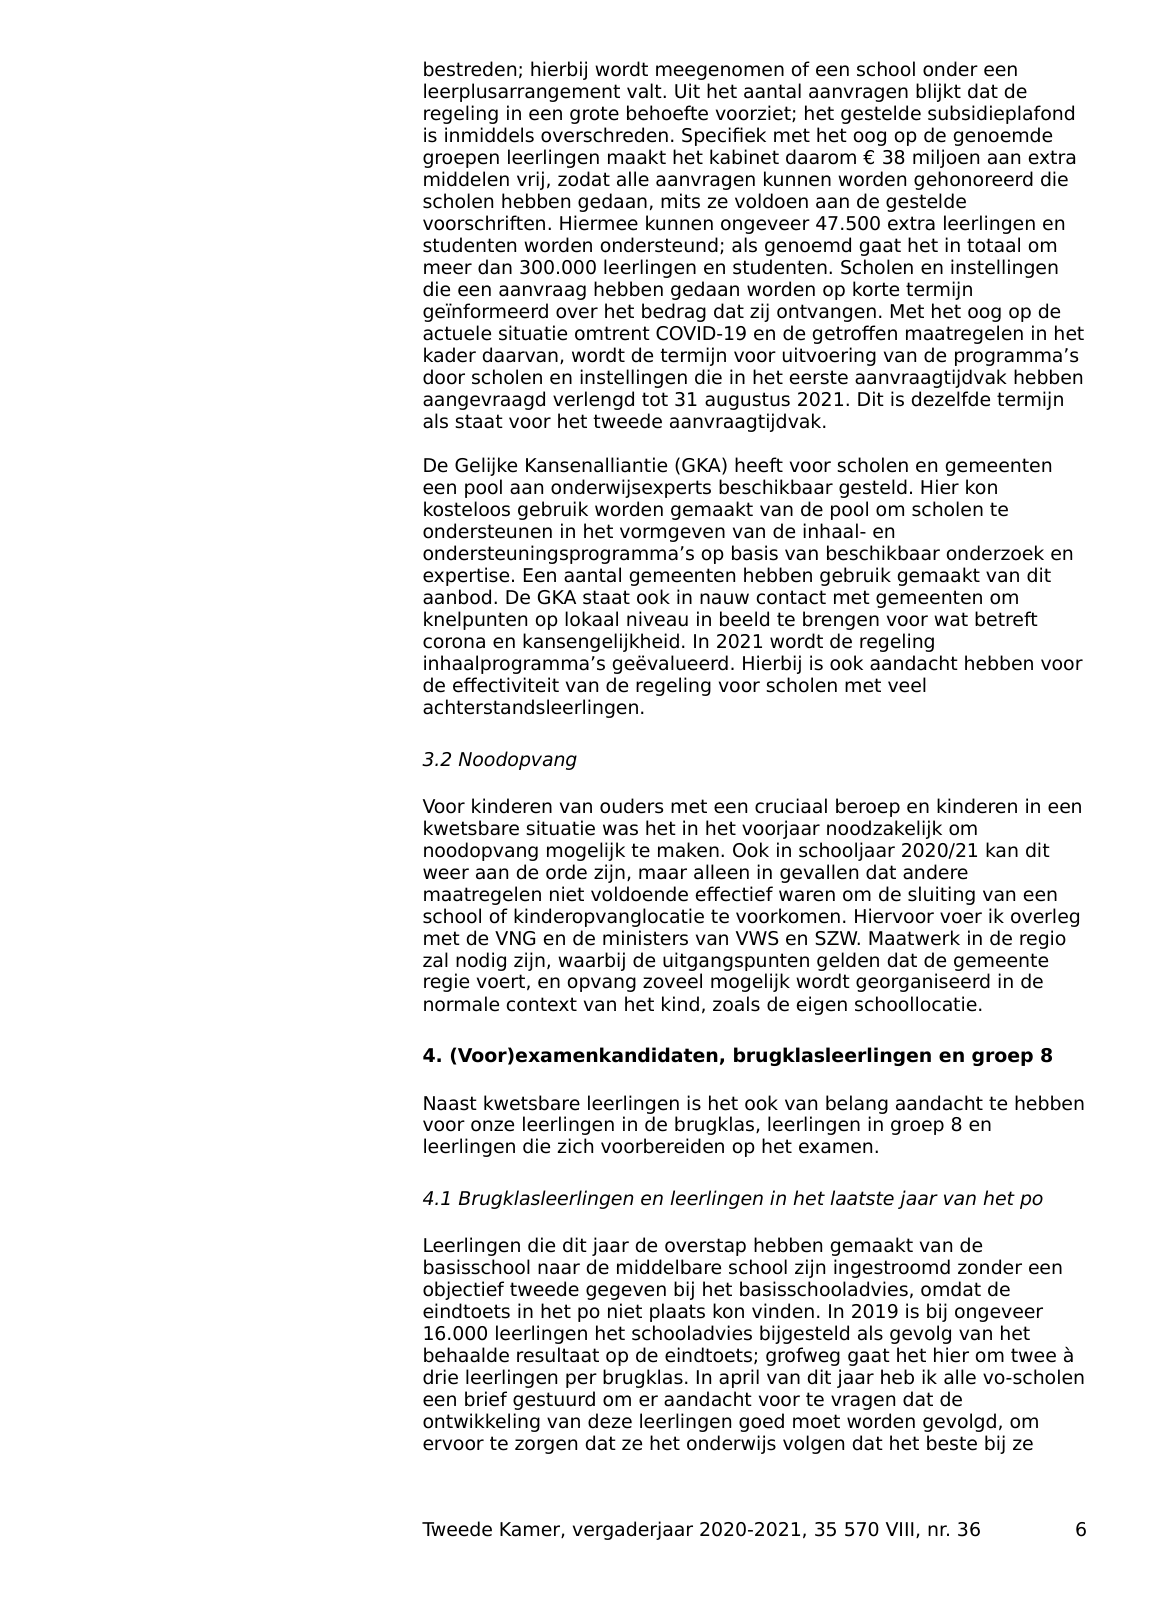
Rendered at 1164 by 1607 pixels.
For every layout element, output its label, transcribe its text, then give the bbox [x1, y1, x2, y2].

subtitle 4.1 Brugklasleerlingen en leerlingen in het laatste jaar van het po [422, 1188, 1087, 1210]
subtitle 4. (Voor)examenkandidaten, brugklasleerlingen en groep 8 [422, 1045, 1087, 1067]
text Voor kinderen van ouders met een cruciaal beroep en kinderen in een kwetsbare situatie was het in het voorjaar noodzakelijk om noodopvang mogelijk te maken. Ook in schooljaar 2020/21 kan dit weer aan de orde zijn, maar alleen in gevallen dat andere maatregelen niet voldoende effectief waren om de sluiting van een school of kinderopvanglocatie te voorkomen. Hiervoor voer ik overleg met de VNG en de ministers van VWS en SZW. Maatwerk in de regio zal nodig zijn, waarbij de uitgangspunten gelden dat de gemeente regie voert, en opvang zoveel mogelijk wordt georganiseerd in de normale context van het kind, zoals de eigen schoollocatie. [422, 796, 1087, 1015]
text Leerlingen die dit jaar de overstap hebben gemaakt van de basisschool naar de middelbare school zijn ingestroomd zonder een objectief tweede gegeven bij het basisschooladvies, omdat de eindtoets in het po niet plaats kon vinden. In 2019 is bij ongeveer 16.000 leerlingen het schooladvies bijgesteld als gevolg van het behaalde resultaat op de eindtoets; grofweg gaat het hier om twee à drie leerlingen per brugklas. In april van dit jaar heb ik alle vo-scholen een brief gestuurd om er aandacht voor te vragen dat de ontwikkeling van deze leerlingen goed moet worden gevolgd, om ervoor te zorgen dat ze het onderwijs volgen dat het beste bij ze [422, 1235, 1087, 1455]
text bestreden; hierbij wordt meegenomen of een school onder een leerplusarrangement valt. Uit het aantal aanvragen blijkt dat de regeling in een grote behoefte voorziet; het gestelde subsidieplafond is inmiddels overschreden. Specifiek met het oog op de genoemde groepen leerlingen maakt het kabinet daarom € 38 miljoen aan extra middelen vrij, zodat alle aanvragen kunnen worden gehonoreerd die scholen hebben gedaan, mits ze voldoen aan de gestelde voorschriften. Hiermee kunnen ongeveer 47.500 extra leerlingen en studenten worden ondersteund; als genoemd gaat het in totaal om meer dan 300.000 leerlingen en studenten. Scholen en instellingen die een aanvraag hebben gedaan worden op korte termijn geïnformeerd over het bedrag dat zij ontvangen. Met het oog op de actuele situatie omtrent COVID-19 en de getroffen maatregelen in het kader daarvan, wordt de termijn voor uitvoering van de programma’s door scholen en instellingen die in het eerste aanvraagtijdvak hebben aangevraagd verlengd tot 31 augustus 2021. Dit is dezelfde termijn als staat voor het tweede aanvraagtijdvak. [422, 59, 1087, 433]
text Naast kwetsbare leerlingen is het ook van belang aandacht te hebben voor onze leerlingen in de brugklas, leerlingen in groep 8 en leerlingen die zich voorbereiden op het examen. [422, 1092, 1087, 1158]
text De Gelijke Kansenalliantie (GKA) heeft voor scholen en gemeenten een pool aan onderwijsexperts beschikbaar gesteld. Hier kon kosteloos gebruik worden gemaakt van de pool om scholen te ondersteunen in het vormgeven van de inhaal- en ondersteuningsprogramma’s op basis van beschikbaar onderzoek en expertise. Een aantal gemeenten hebben gebruik gemaakt van dit aanbod. De GKA staat ook in nauw contact met gemeenten om knelpunten op lokaal niveau in beeld te brengen voor wat betreft corona en kansengelijkheid. In 2021 wordt de regeling inhaalprogramma’s geëvalueerd. Hierbij is ook aandacht hebben voor de effectiviteit van de regeling voor scholen met veel achterstandsleerlingen. [422, 455, 1087, 719]
subtitle 3.2 Noodopvang [422, 749, 1087, 771]
